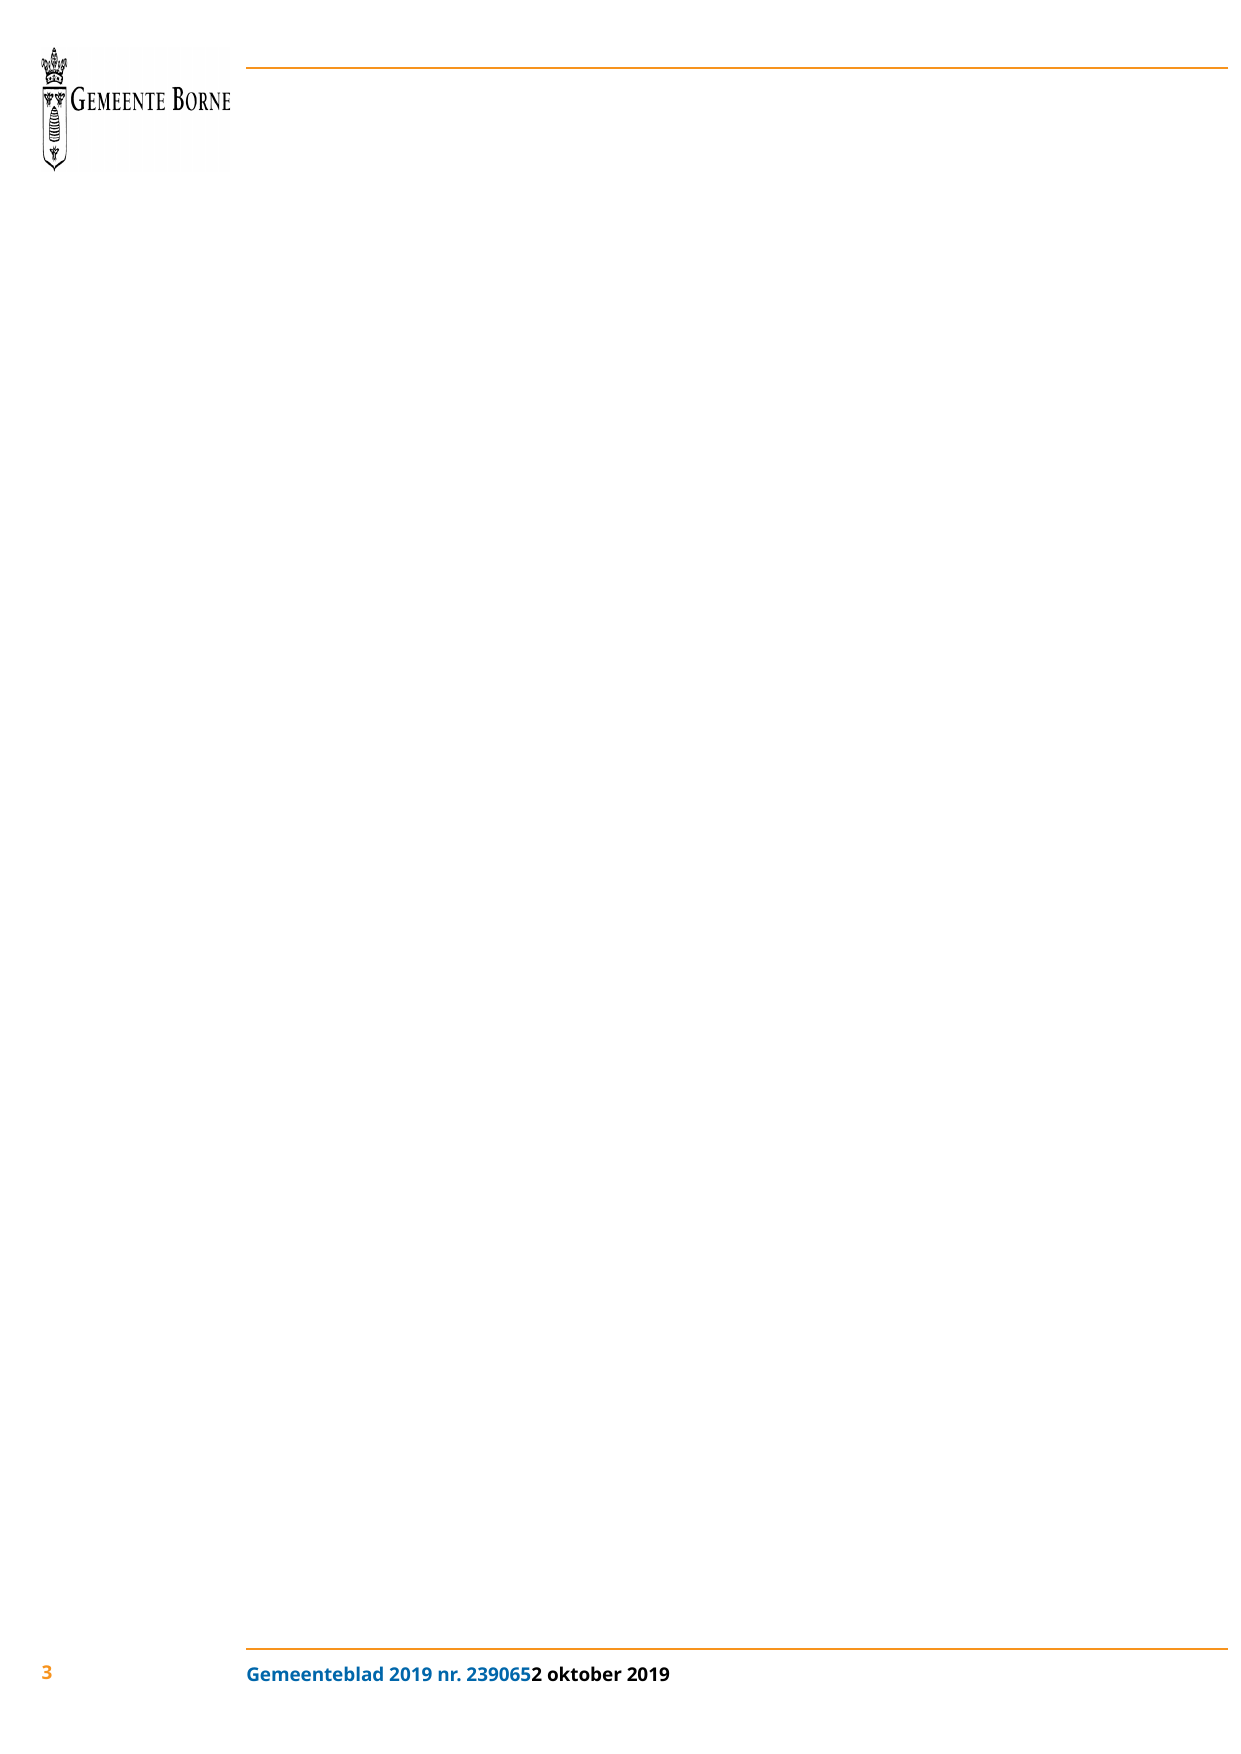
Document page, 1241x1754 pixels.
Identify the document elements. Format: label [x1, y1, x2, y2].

picture [41, 47, 231, 172]
